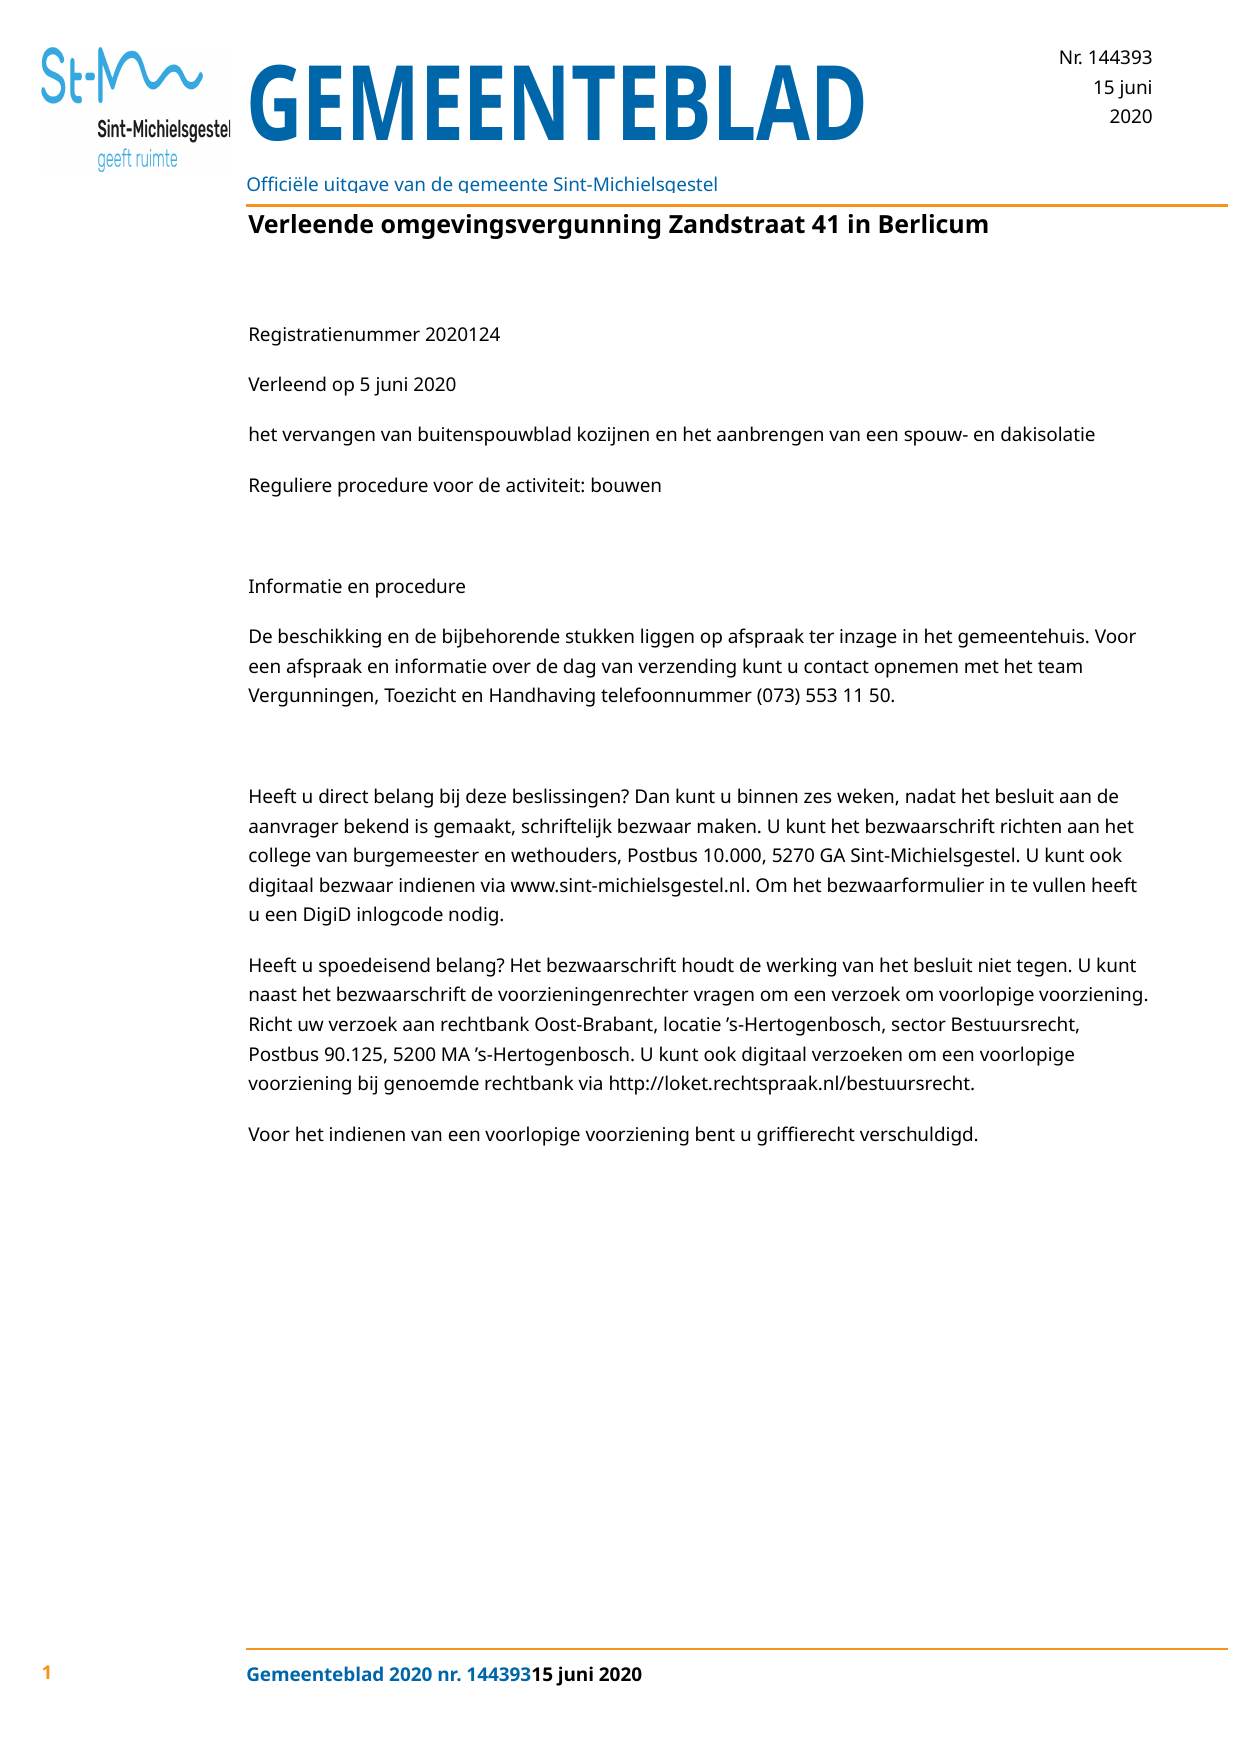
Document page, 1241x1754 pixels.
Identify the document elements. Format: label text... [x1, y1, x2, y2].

text Heeft u direct belang bij deze beslissingen? Dan kunt u binnen zes weken, nadat het besluit aan de aanvrager bekend is gemaakt, schriftelijk bezwaar maken. U kunt het bezwaarschrift richten aan het college van burgemeester en wethouders, Postbus 10.000, 5270 GA Sint-Michielsgestel. U kunt ook digitaal bezwaar indienen via www.sint-michielsgestel.nl. Om het bezwaarformulier in te vullen heeft u een DigiD inlogcode nodig. [248, 783, 1152, 927]
text Voor het indienen van een voorlopige voorziening bent u griffierecht verschuldigd. [248, 1121, 1152, 1146]
text Heeft u spoedeisend belang? Het bezwaarschrift houdt de werking van het besluit niet tegen. U kunt naast het bezwaarschrift de voorzieningenrechter vragen om een verzoek om voorlopige voorziening. Richt uw verzoek aan rechtbank Oost-Brabant, locatie ’s-Hertogenbosch, sector Bestuursrecht, Postbus 90.125, 5200 MA ’s-Hertogenbosch. U kunt ook digitaal verzoeken om een voorlopige voorziening bij genoemde rechtbank via http://loket.rechtspraak.nl/bestuursrecht. [248, 952, 1152, 1096]
text Reguliere procedure voor de activiteit: bouwen [248, 472, 1152, 498]
text De beschikking en de bijbehorende stukken liggen op afspraak ter inzage in het gemeentehuis. Voor een afspraak en informatie over de dag van verzending kunt u contact opnemen met het team Vergunningen, Toezicht en Handhaving telefoonnummer (073) 553 11 50. [248, 623, 1152, 708]
picture [41, 47, 231, 172]
text Informatie en procedure [248, 573, 1152, 598]
text het vervangen van buitenspouwblad kozijnen en het aanbrengen van een spouw- en dakisolatie [248, 422, 1152, 447]
text Registratienummer 2020124 [248, 321, 1152, 346]
text Verleende omgevingsvergunning Zandstraat 41 in Berlicum [248, 207, 1152, 241]
text Verleend op 5 juni 2020 [248, 371, 1152, 397]
